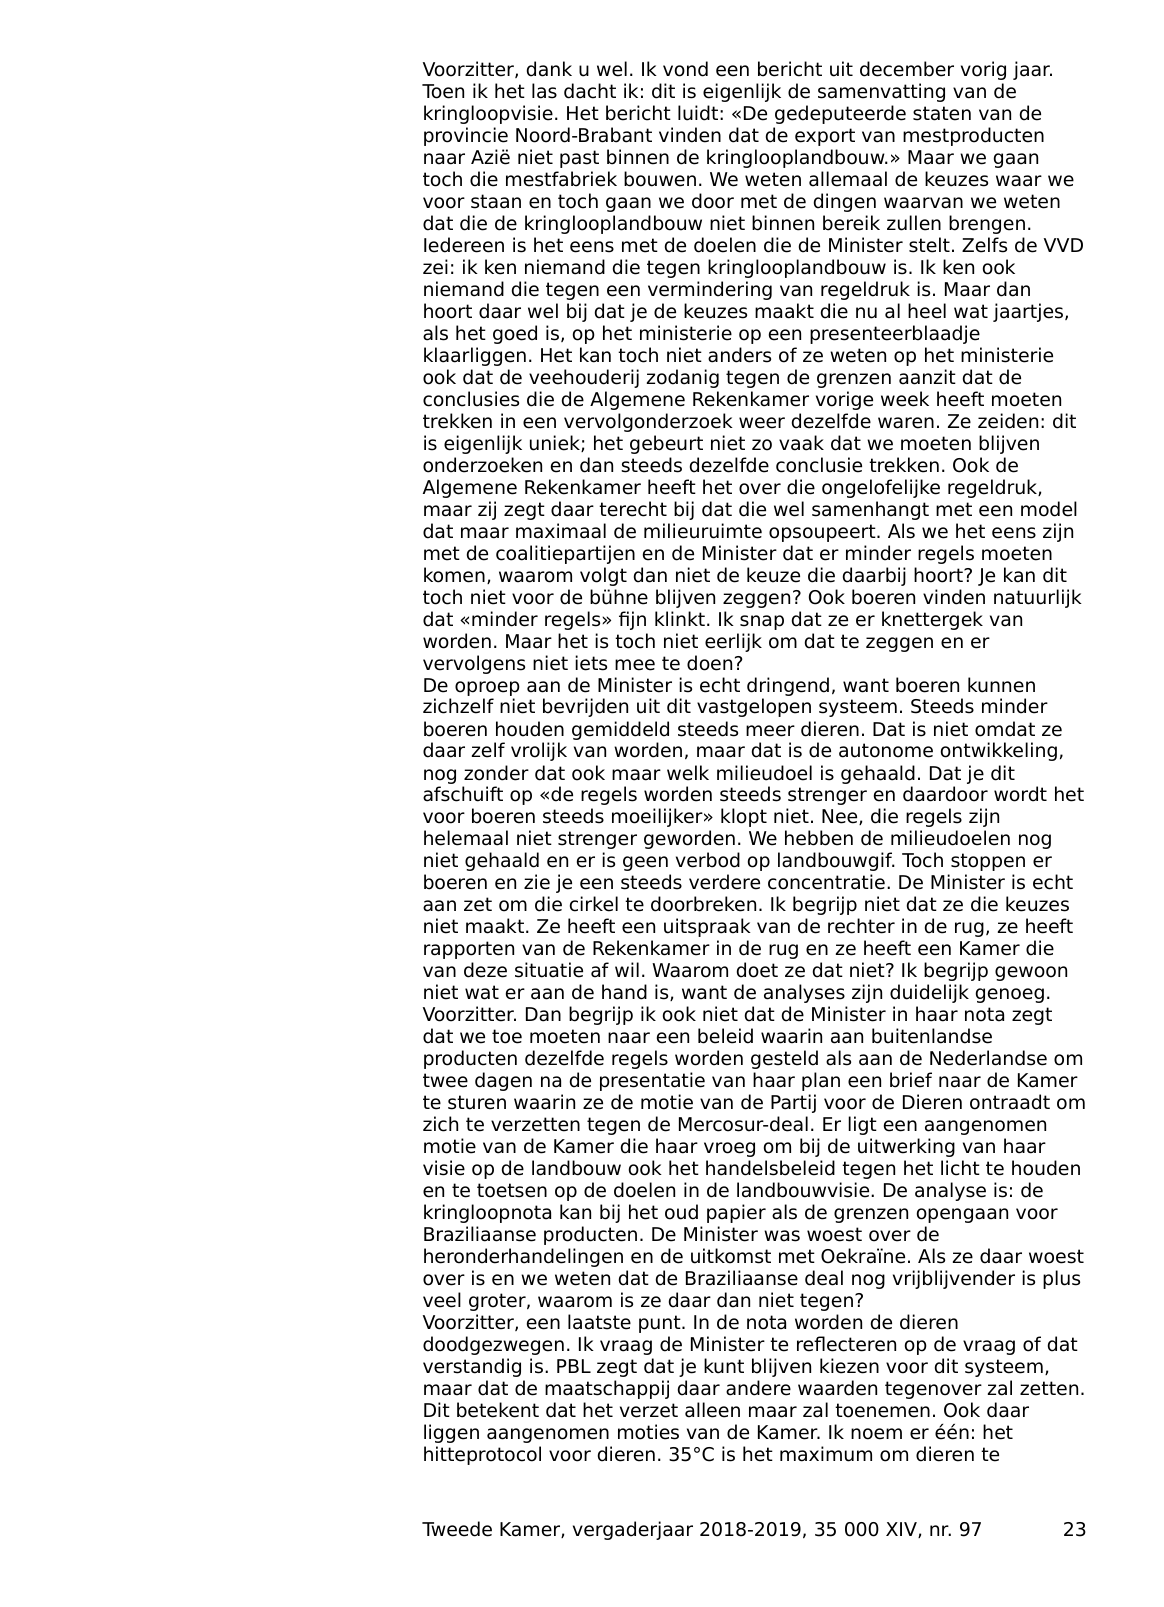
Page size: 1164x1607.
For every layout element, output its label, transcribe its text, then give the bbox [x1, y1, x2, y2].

text De oproep aan de Minister is echt dringend, want boeren kunnen zichzelf niet bevrijden uit dit vastgelopen systeem. Steeds minder boeren houden gemiddeld steeds meer dieren. Dat is niet omdat ze daar zelf vrolijk van worden, maar dat is de autonome ontwikkeling, nog zonder dat ook maar welk milieudoel is gehaald. Dat je dit afschuift op «de regels worden steeds strenger en daardoor wordt het voor boeren steeds moeilijker» klopt niet. Nee, die regels zijn helemaal niet strenger geworden. We hebben de milieudoelen nog niet gehaald en er is geen verbod op landbouwgif. Toch stoppen er boeren en zie je een steeds verdere concentratie. De Minister is echt aan zet om die cirkel te doorbreken. Ik begrijp niet dat ze die keuzes niet maakt. Ze heeft een uitspraak van de rechter in de rug, ze heeft rapporten van de Rekenkamer in de rug en ze heeft een Kamer die van deze situatie af wil. Waarom doet ze dat niet? Ik begrijp gewoon niet wat er aan de hand is, want de analyses zijn duidelijk genoeg. [422, 674, 1087, 1004]
text Voorzitter, een laatste punt. In de nota worden de dieren doodgezwegen. Ik vraag de Minister te reflecteren op de vraag of dat verstandig is. PBL zegt dat je kunt blijven kiezen voor dit systeem, maar dat de maatschappij daar andere waarden tegenover zal zetten. Dit betekent dat het verzet alleen maar zal toenemen. Ook daar liggen aangenomen moties van de Kamer. Ik noem er één: het hitteprotocol voor dieren. 35°C is het maximum om dieren te [422, 1312, 1087, 1466]
text Voorzitter, dank u wel. Ik vond een bericht uit december vorig jaar. Toen ik het las dacht ik: dit is eigenlijk de samenvatting van de kringloopvisie. Het bericht luidt: «De gedeputeerde staten van de provincie Noord-Brabant vinden dat de export van mestproducten naar Azië niet past binnen de kringlooplandbouw.» Maar we gaan toch die mestfabriek bouwen. We weten allemaal de keuzes waar we voor staan en toch gaan we door met de dingen waarvan we weten dat die de kringlooplandbouw niet binnen bereik zullen brengen. Iedereen is het eens met de doelen die de Minister stelt. Zelfs de VVD zei: ik ken niemand die tegen kringlooplandbouw is. Ik ken ook niemand die tegen een vermindering van regeldruk is. Maar dan hoort daar wel bij dat je de keuzes maakt die nu al heel wat jaartjes, als het goed is, op het ministerie op een presenteerblaadje klaarliggen. Het kan toch niet anders of ze weten op het ministerie ook dat de veehouderij zodanig tegen de grenzen aanzit dat de conclusies die de Algemene Rekenkamer vorige week heeft moeten trekken in een vervolgonderzoek weer dezelfde waren. Ze zeiden: dit is eigenlijk uniek; het gebeurt niet zo vaak dat we moeten blijven onderzoeken en dan steeds dezelfde conclusie trekken. Ook de Algemene Rekenkamer heeft het over die ongelofelijke regeldruk, maar zij zegt daar terecht bij dat die wel samenhangt met een model dat maar maximaal de milieuruimte opsoupeert. Als we het eens zijn met de coalitiepartijen en de Minister dat er minder regels moeten komen, waarom volgt dan niet de keuze die daarbij hoort? Je kan dit toch niet voor de bühne blijven zeggen? Ook boeren vinden natuurlijk dat «minder regels» fijn klinkt. Ik snap dat ze er knettergek van worden. Maar het is toch niet eerlijk om dat te zeggen en er vervolgens niet iets mee te doen? [422, 59, 1087, 674]
text Voorzitter. Dan begrijp ik ook niet dat de Minister in haar nota zegt dat we toe moeten naar een beleid waarin aan buitenlandse producten dezelfde regels worden gesteld als aan de Nederlandse om twee dagen na de presentatie van haar plan een brief naar de Kamer te sturen waarin ze de motie van de Partij voor de Dieren ontraadt om zich te verzetten tegen de Mercosur-deal. Er ligt een aangenomen motie van de Kamer die haar vroeg om bij de uitwerking van haar visie op de landbouw ook het handelsbeleid tegen het licht te houden en te toetsen op de doelen in de landbouwvisie. De analyse is: de kringloopnota kan bij het oud papier als de grenzen opengaan voor Braziliaanse producten. De Minister was woest over de heronderhandelingen en de uitkomst met Oekraïne. Als ze daar woest over is en we weten dat de Braziliaanse deal nog vrijblijvender is plus veel groter, waarom is ze daar dan niet tegen? [422, 1004, 1087, 1312]
